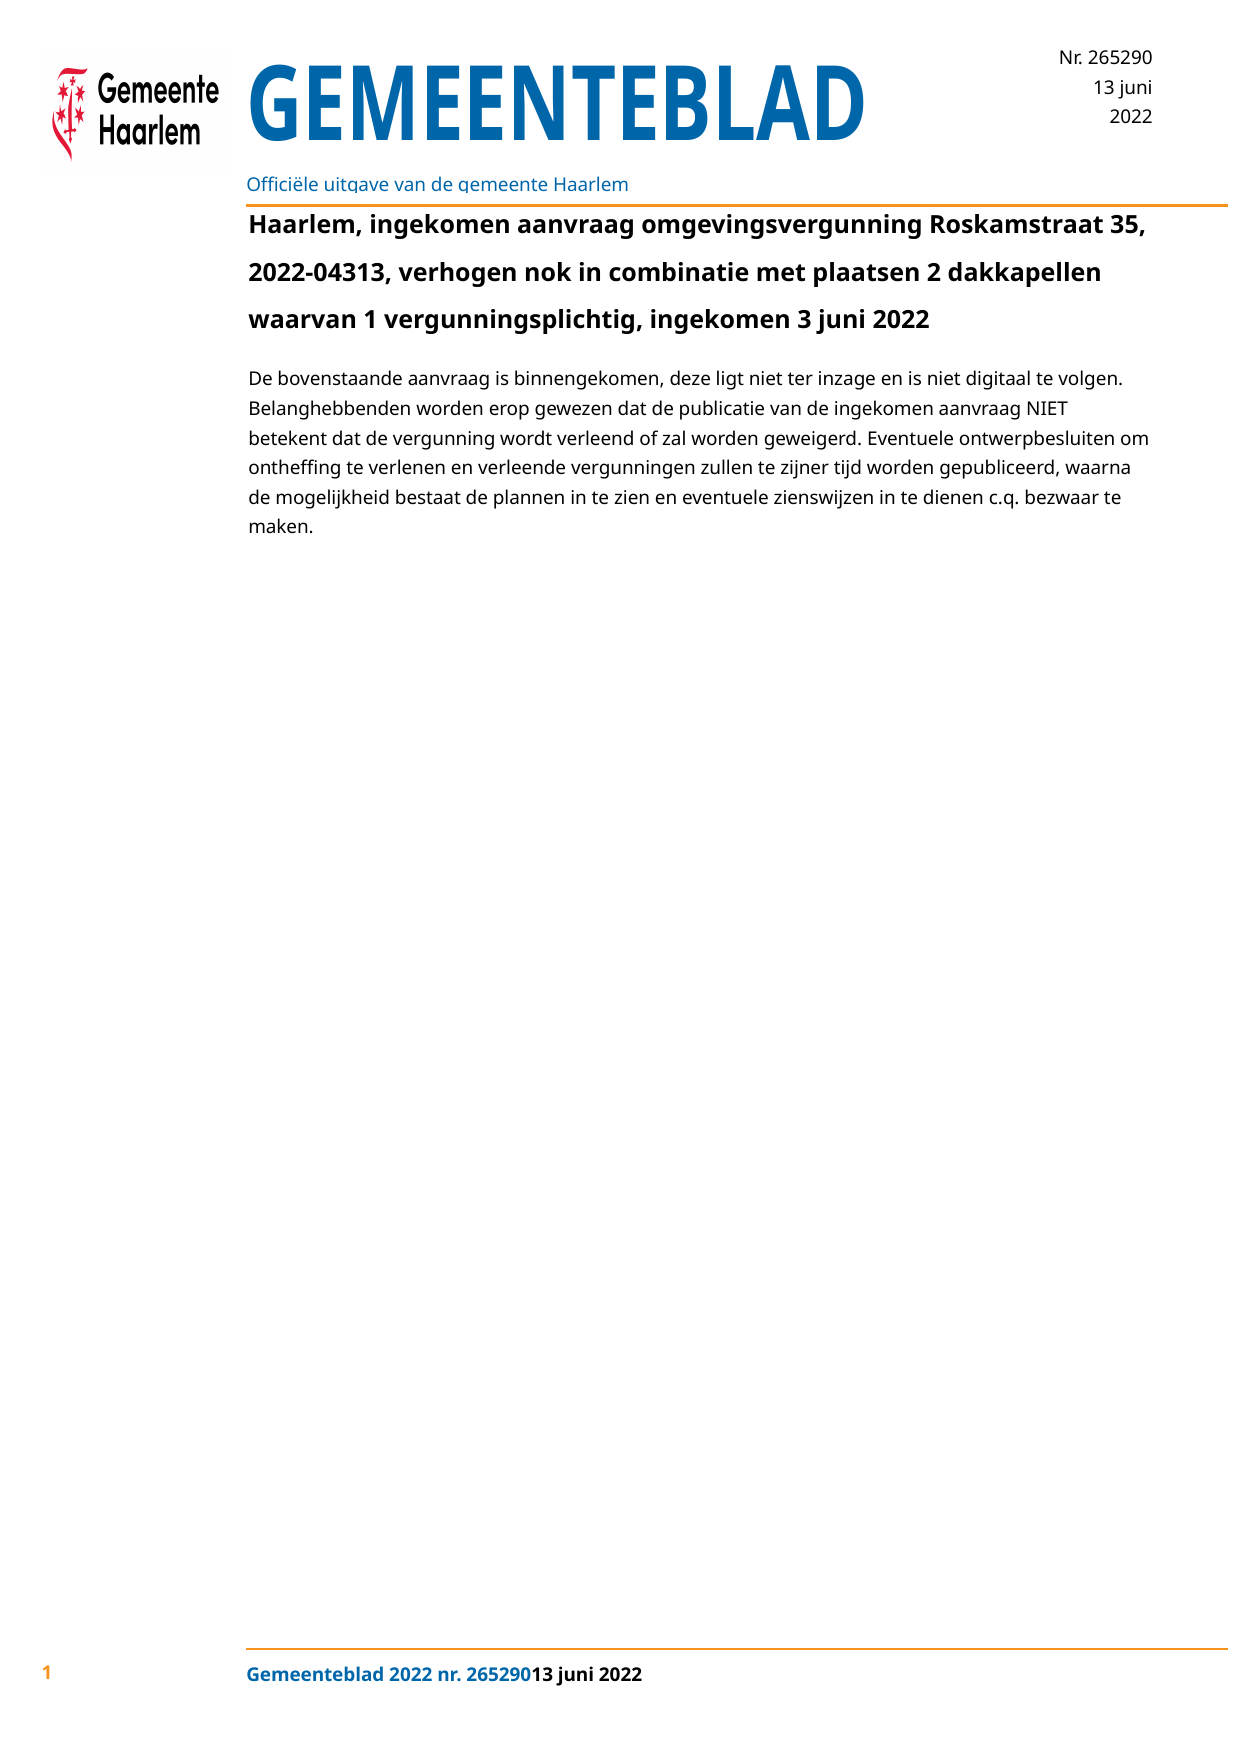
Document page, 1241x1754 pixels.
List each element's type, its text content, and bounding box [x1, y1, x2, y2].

picture [41, 47, 231, 172]
text De bovenstaande aanvraag is binnengekomen, deze ligt niet ter inzage en is niet digitaal te volgen. Belanghebbenden worden erop gewezen dat de publicatie van de ingekomen aanvraag NIET betekent dat de vergunning wordt verleend of zal worden geweigerd. Eventuele ontwerpbesluiten om ontheffing te verlenen en verleende vergunningen zullen te zijner tijd worden gepubliceerd, waarna de mogelijkheid bestaat de plannen in te zien en eventuele zienswijzen in te dienen c.q. bezwaar te maken. [248, 366, 1152, 539]
text Haarlem, ingekomen aanvraag omgevingsvergunning Roskamstraat 35, 2022-04313, verhogen nok in combinatie met plaatsen 2 dakkapellen waarvan 1 vergunningsplichtig, ingekomen 3 juni 2022 [248, 207, 1152, 336]
